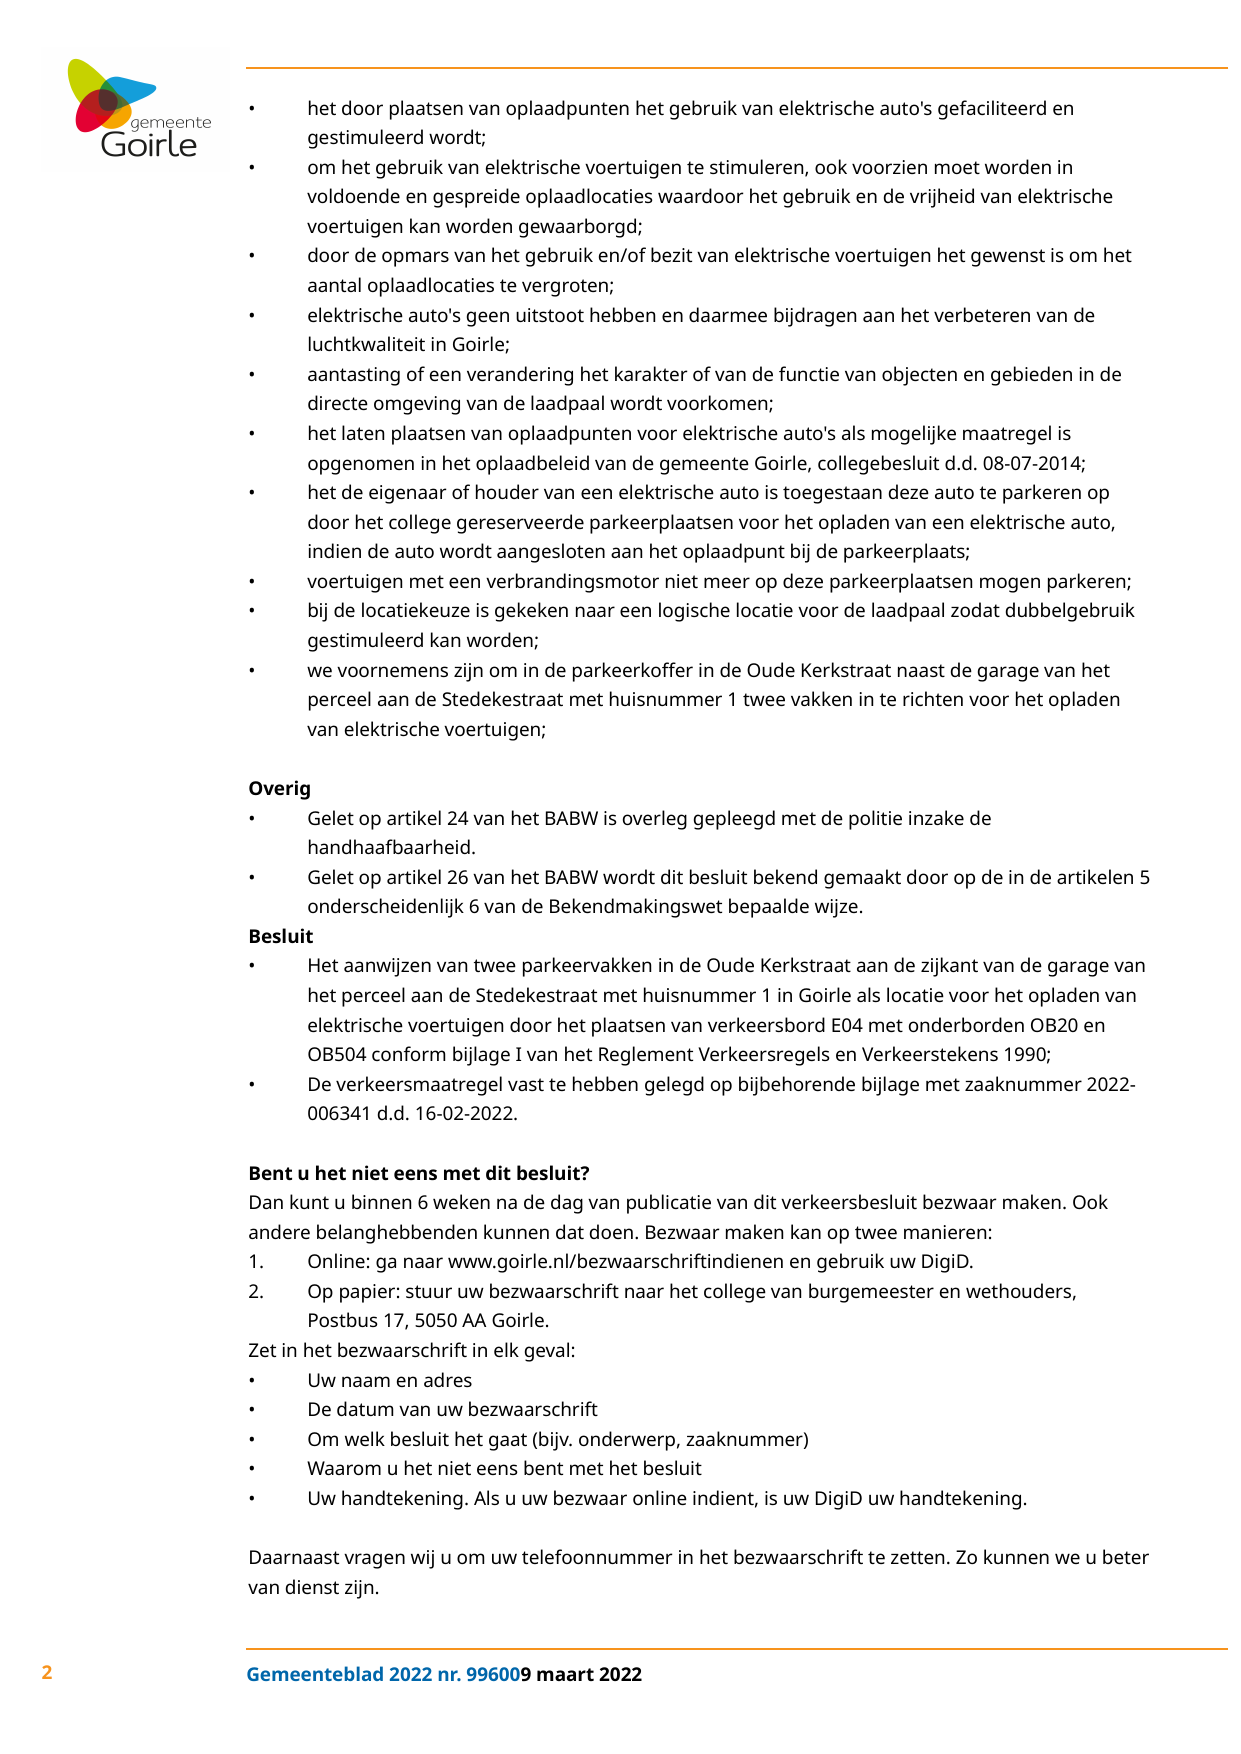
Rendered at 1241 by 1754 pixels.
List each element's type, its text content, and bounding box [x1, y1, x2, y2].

list het de eigenaar of houder van een elektrische auto is toegestaan deze auto te parkeren op door het college gereserveerde parkeerplaatsen voor het opladen van een elektrische auto, indien de auto wordt aangesloten aan het oplaadpunt bij de parkeerplaats; [248, 479, 1152, 564]
text Bent u het niet eens met dit besluit? [248, 1160, 1152, 1186]
list Om welk besluit het gaat (bijv. onderwerp, zaaknummer) [248, 1426, 1152, 1452]
list Waarom u het niet eens bent met het besluit [248, 1456, 1152, 1481]
text Dan kunt u binnen 6 weken na de dag van publicatie van dit verkeersbesluit bezwaar maken. Ook andere belanghebbenden kunnen dat doen. Bezwaar maken kan op twee manieren: [248, 1189, 1152, 1245]
list bij de locatiekeuze is gekeken naar een logische locatie voor de laadpaal zodat dubbelgebruik gestimuleerd kan worden; [248, 598, 1152, 653]
list elektrische auto's geen uitstoot hebben en daarmee bijdragen aan het verbeteren van de luchtkwaliteit in Goirle; [248, 302, 1152, 357]
text Zet in het bezwaarschrift in elk geval: [248, 1337, 1152, 1363]
text Besluit [248, 923, 1152, 949]
list De verkeersmaatregel vast te hebben gelegd op bijbehorende bijlage met zaaknummer 2022-006341 d.d. 16-02-2022. [248, 1071, 1152, 1126]
list het laten plaatsen van oplaadpunten voor elektrische auto's als mogelijke maatregel is opgenomen in het oplaadbeleid van de gemeente Goirle, collegebesluit d.d. 08-07-2014; [248, 420, 1152, 476]
text Daarnaast vragen wij u om uw telefoonnummer in het bezwaarschrift te zetten. Zo kunnen we u beter van dienst zijn. [248, 1544, 1152, 1600]
list Op papier: stuur uw bezwaarschrift naar het college van burgemeester en wethouders, Postbus 17, 5050 AA Goirle. [248, 1278, 1152, 1333]
list Online: ga naar www.goirle.nl/bezwaarschriftindienen en gebruik uw DigiD. [248, 1248, 1152, 1274]
list Gelet op artikel 24 van het BABW is overleg gepleegd met de politie inzake de handhaafbaarheid. [248, 805, 1152, 860]
list Het aanwijzen van twee parkeervakken in de Oude Kerkstraat aan de zijkant van de garage van het perceel aan de Stedekestraat met huisnummer 1 in Goirle als locatie voor het opladen van elektrische voertuigen door het plaatsen van verkeersbord E04 met onderborden OB20 en OB504 conform bijlage I van het Reglement Verkeersregels en Verkeerstekens 1990; [248, 953, 1152, 1067]
list voertuigen met een verbrandingsmotor niet meer op deze parkeerplaatsen mogen parkeren; [248, 568, 1152, 594]
list Uw handtekening. Als u uw bezwaar online indient, is uw DigiD uw handtekening. [248, 1485, 1152, 1511]
list door de opmars van het gebruik en/of bezit van elektrische voertuigen het gewenst is om het aantal oplaadlocaties te vergroten; [248, 243, 1152, 298]
list we voornemens zijn om in de parkeerkoffer in de Oude Kerkstraat naast de garage van het perceel aan de Stedekestraat met huisnummer 1 twee vakken in te richten voor het opladen van elektrische voertuigen; [248, 657, 1152, 742]
list om het gebruik van elektrische voertuigen te stimuleren, ook voorzien moet worden in voldoende en gespreide oplaadlocaties waardoor het gebruik en de vrijheid van elektrische voertuigen kan worden gewaarborgd; [248, 154, 1152, 239]
list De datum van uw bezwaarschrift [248, 1396, 1152, 1422]
list Uw naam en adres [248, 1367, 1152, 1393]
list het door plaatsen van oplaadpunten het gebruik van elektrische auto's gefaciliteerd en gestimuleerd wordt; [248, 95, 1152, 150]
text Overig [248, 775, 1152, 801]
list aantasting of een verandering het karakter of van de functie van objecten en gebieden in de directe omgeving van de laadpaal wordt voorkomen; [248, 361, 1152, 416]
picture [41, 47, 231, 172]
list Gelet op artikel 26 van het BABW wordt dit besluit bekend gemaakt door op de in de artikelen 5 onderscheidenlijk 6 van de Bekendmakingswet bepaalde wijze. [248, 864, 1152, 919]
